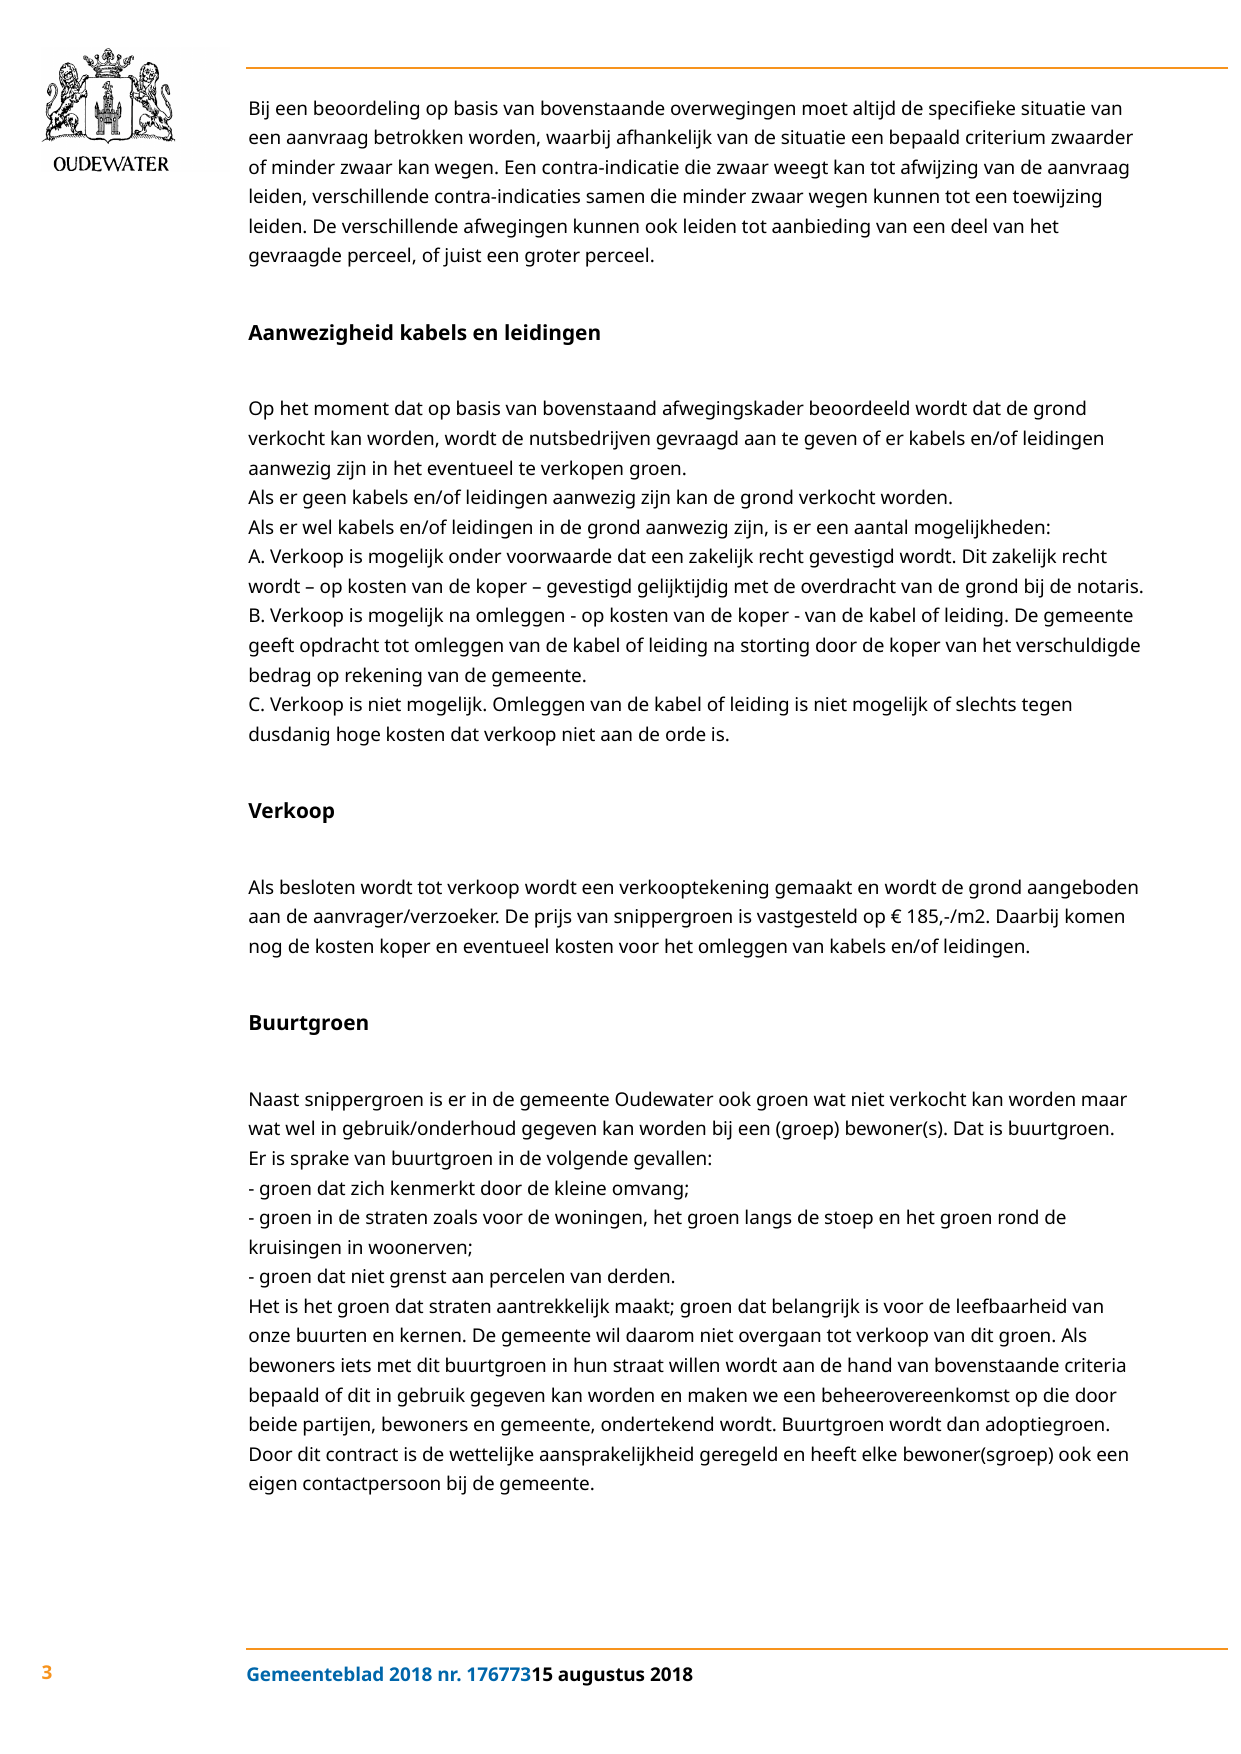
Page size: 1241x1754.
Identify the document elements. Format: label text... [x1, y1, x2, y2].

text Als besloten wordt tot verkoop wordt een verkooptekening gemaakt en wordt de grond aangeboden aan de aanvrager/verzoeker. De prijs van snippergroen is vastgesteld op € 185,-/m2. Daarbij komen nog de kosten koper en eventueel kosten voor het omleggen van kabels en/of leidingen. [248, 874, 1152, 959]
text Op het moment dat op basis van bovenstaand afwegingskader beoordeeld wordt dat de grond verkocht kan worden, wordt de nutsbedrijven gevraagd aan te geven of er kabels en/of leidingen aanwezig zijn in het eventueel te verkopen groen. [248, 396, 1152, 481]
text Buurtgroen [248, 1008, 1152, 1037]
text A. Verkoop is mogelijk onder voorwaarde dat een zakelijk recht gevestigd wordt. Dit zakelijk recht wordt – op kosten van de koper – gevestigd gelijktijdig met de overdracht van de grond bij de notaris. [248, 543, 1152, 599]
text Verkoop [248, 796, 1152, 825]
text - groen dat niet grenst aan percelen van derden. [248, 1263, 1152, 1289]
text - groen dat zich kenmerkt door de kleine omvang; [248, 1175, 1152, 1201]
text Als er wel kabels en/of leidingen in de grond aanwezig zijn, is er een aantal mogelijkheden: [248, 514, 1152, 540]
text Aanwezigheid kabels en leidingen [248, 318, 1152, 346]
picture [41, 47, 231, 172]
text Het is het groen dat straten aantrekkelijk maakt; groen dat belangrijk is voor de leefbaarheid van onze buurten en kernen. De gemeente wil daarom niet overgaan tot verkoop van dit groen. Als bewoners iets met dit buurtgroen in hun straat willen wordt aan de hand van bovenstaande criteria bepaald of dit in gebruik gegeven kan worden en maken we een beheerovereenkomst op die door beide partijen, bewoners en gemeente, ondertekend wordt. Buurtgroen wordt dan adoptiegroen. Door dit contract is de wettelijke aansprakelijkheid geregeld en heeft elke bewoner(sgroep) ook een eigen contactpersoon bij de gemeente. [248, 1293, 1152, 1496]
text B. Verkoop is mogelijk na omleggen - op kosten van de koper - van de kabel of leiding. De gemeente geeft opdracht tot omleggen van de kabel of leiding na storting door de koper van het verschuldigde bedrag op rekening van de gemeente. [248, 603, 1152, 688]
text Als er geen kabels en/of leidingen aanwezig zijn kan de grond verkocht worden. [248, 484, 1152, 510]
text C. Verkoop is niet mogelijk. Omleggen van de kabel of leiding is niet mogelijk of slechts tegen dusdanig hoge kosten dat verkoop niet aan de orde is. [248, 691, 1152, 747]
text Naast snippergroen is er in de gemeente Oudewater ook groen wat niet verkocht kan worden maar wat wel in gebruik/onderhoud gegeven kan worden bij een (groep) bewoner(s). Dat is buurtgroen. [248, 1086, 1152, 1141]
text - groen in de straten zoals voor de woningen, het groen langs de stoep en het groen rond de kruisingen in woonerven; [248, 1204, 1152, 1260]
text Er is sprake van buurtgroen in de volgende gevallen: [248, 1145, 1152, 1171]
text Bij een beoordeling op basis van bovenstaande overwegingen moet altijd de specifieke situatie van een aanvraag betrokken worden, waarbij afhankelijk van de situatie een bepaald criterium zwaarder of minder zwaar kan wegen. Een contra-indicatie die zwaar weegt kan tot afwijzing van de aanvraag leiden, verschillende contra-indicaties samen die minder zwaar wegen kunnen tot een toewijzing leiden. De verschillende afwegingen kunnen ook leiden tot aanbieding van een deel van het gevraagde perceel, of juist een groter perceel. [248, 95, 1152, 268]
